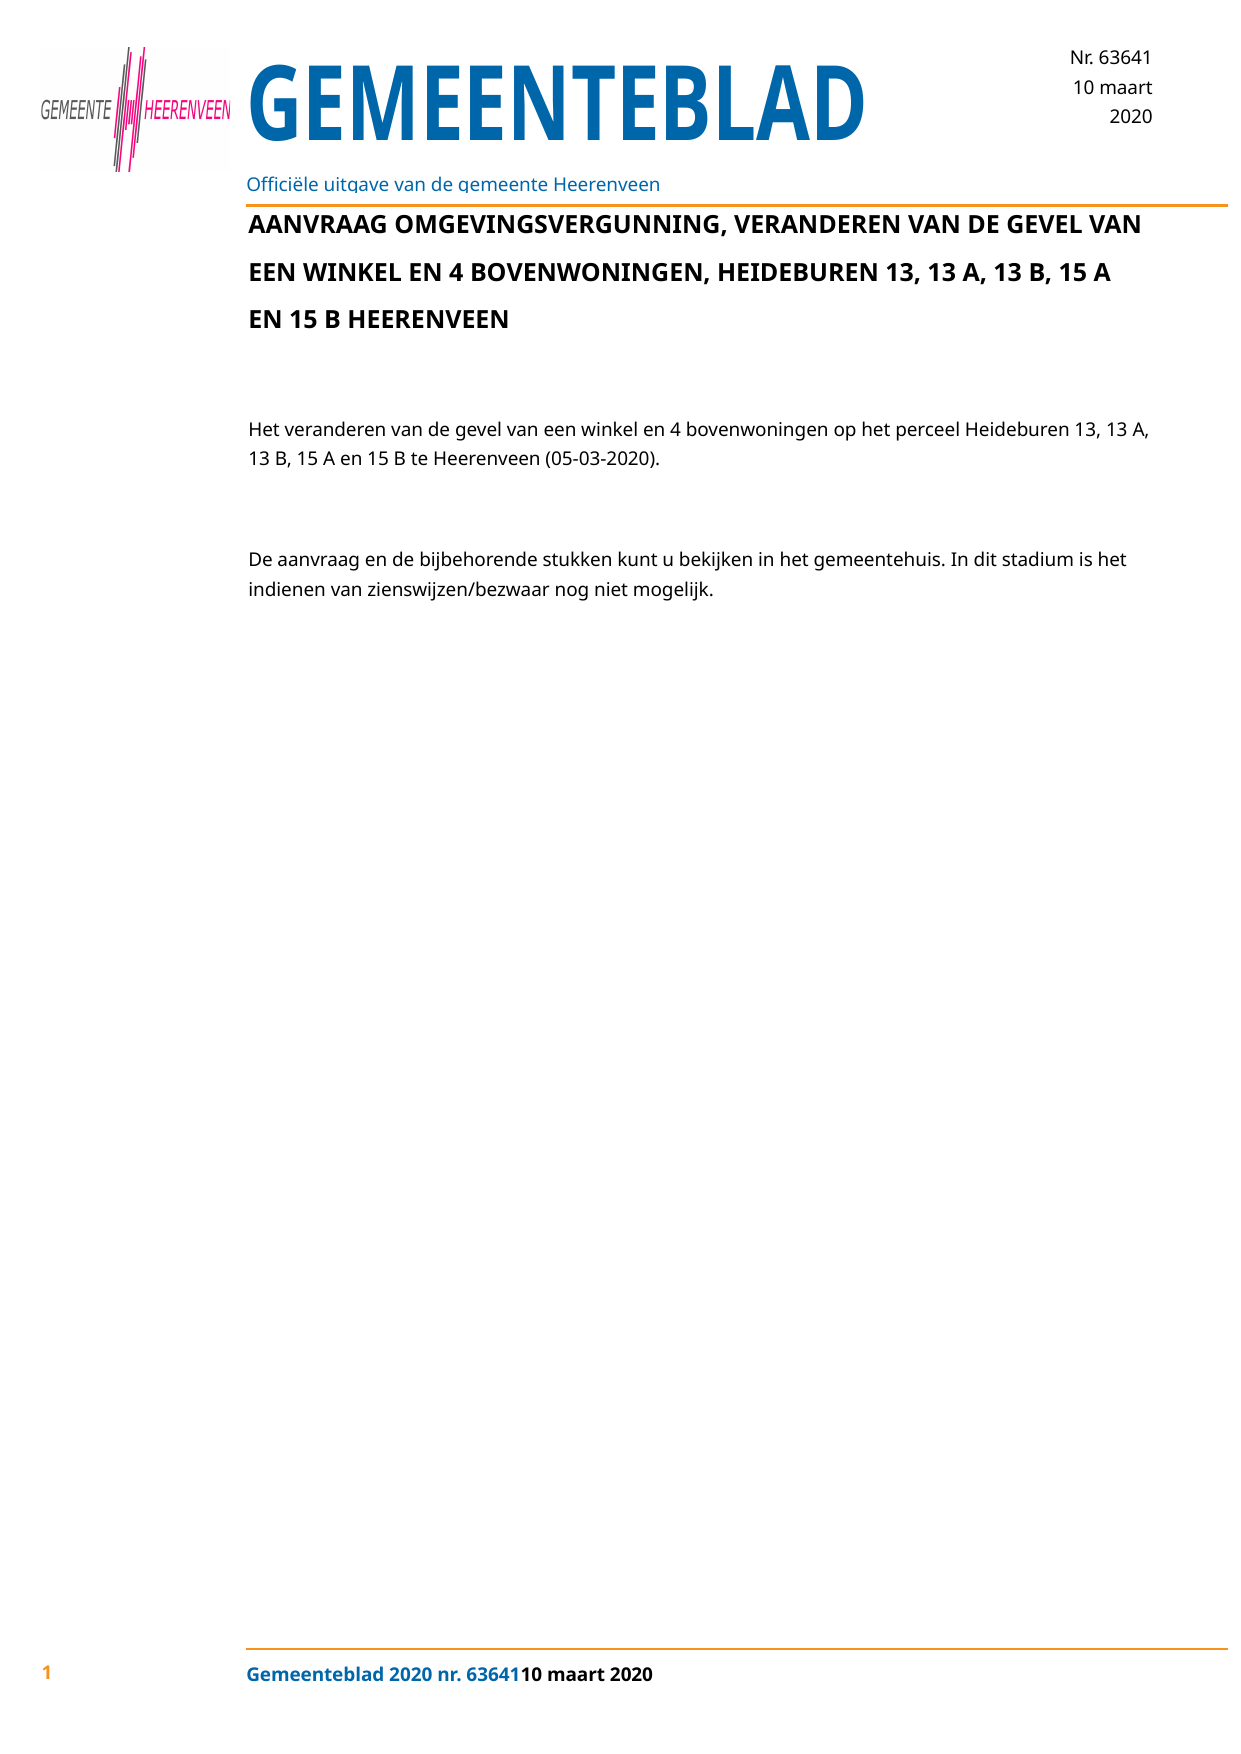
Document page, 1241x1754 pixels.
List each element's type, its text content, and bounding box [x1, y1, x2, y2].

text Het veranderen van de gevel van een winkel en 4 bovenwoningen op het perceel Heideburen 13, 13 A, 13 B, 15 A en 15 B te Heerenveen (05-03-2020). [248, 416, 1152, 471]
text AANVRAAG OMGEVINGSVERGUNNING, VERANDEREN VAN DE GEVEL VAN EEN WINKEL EN 4 BOVENWONINGEN, HEIDEBUREN 13, 13 A, 13 B, 15 A EN 15 B HEERENVEEN [248, 207, 1152, 336]
text De aanvraag en de bijbehorende stukken kunt u bekijken in het gemeentehuis. In dit stadium is het indienen van zienswijzen/bezwaar nog niet mogelijk. [248, 546, 1152, 602]
picture [41, 47, 231, 172]
